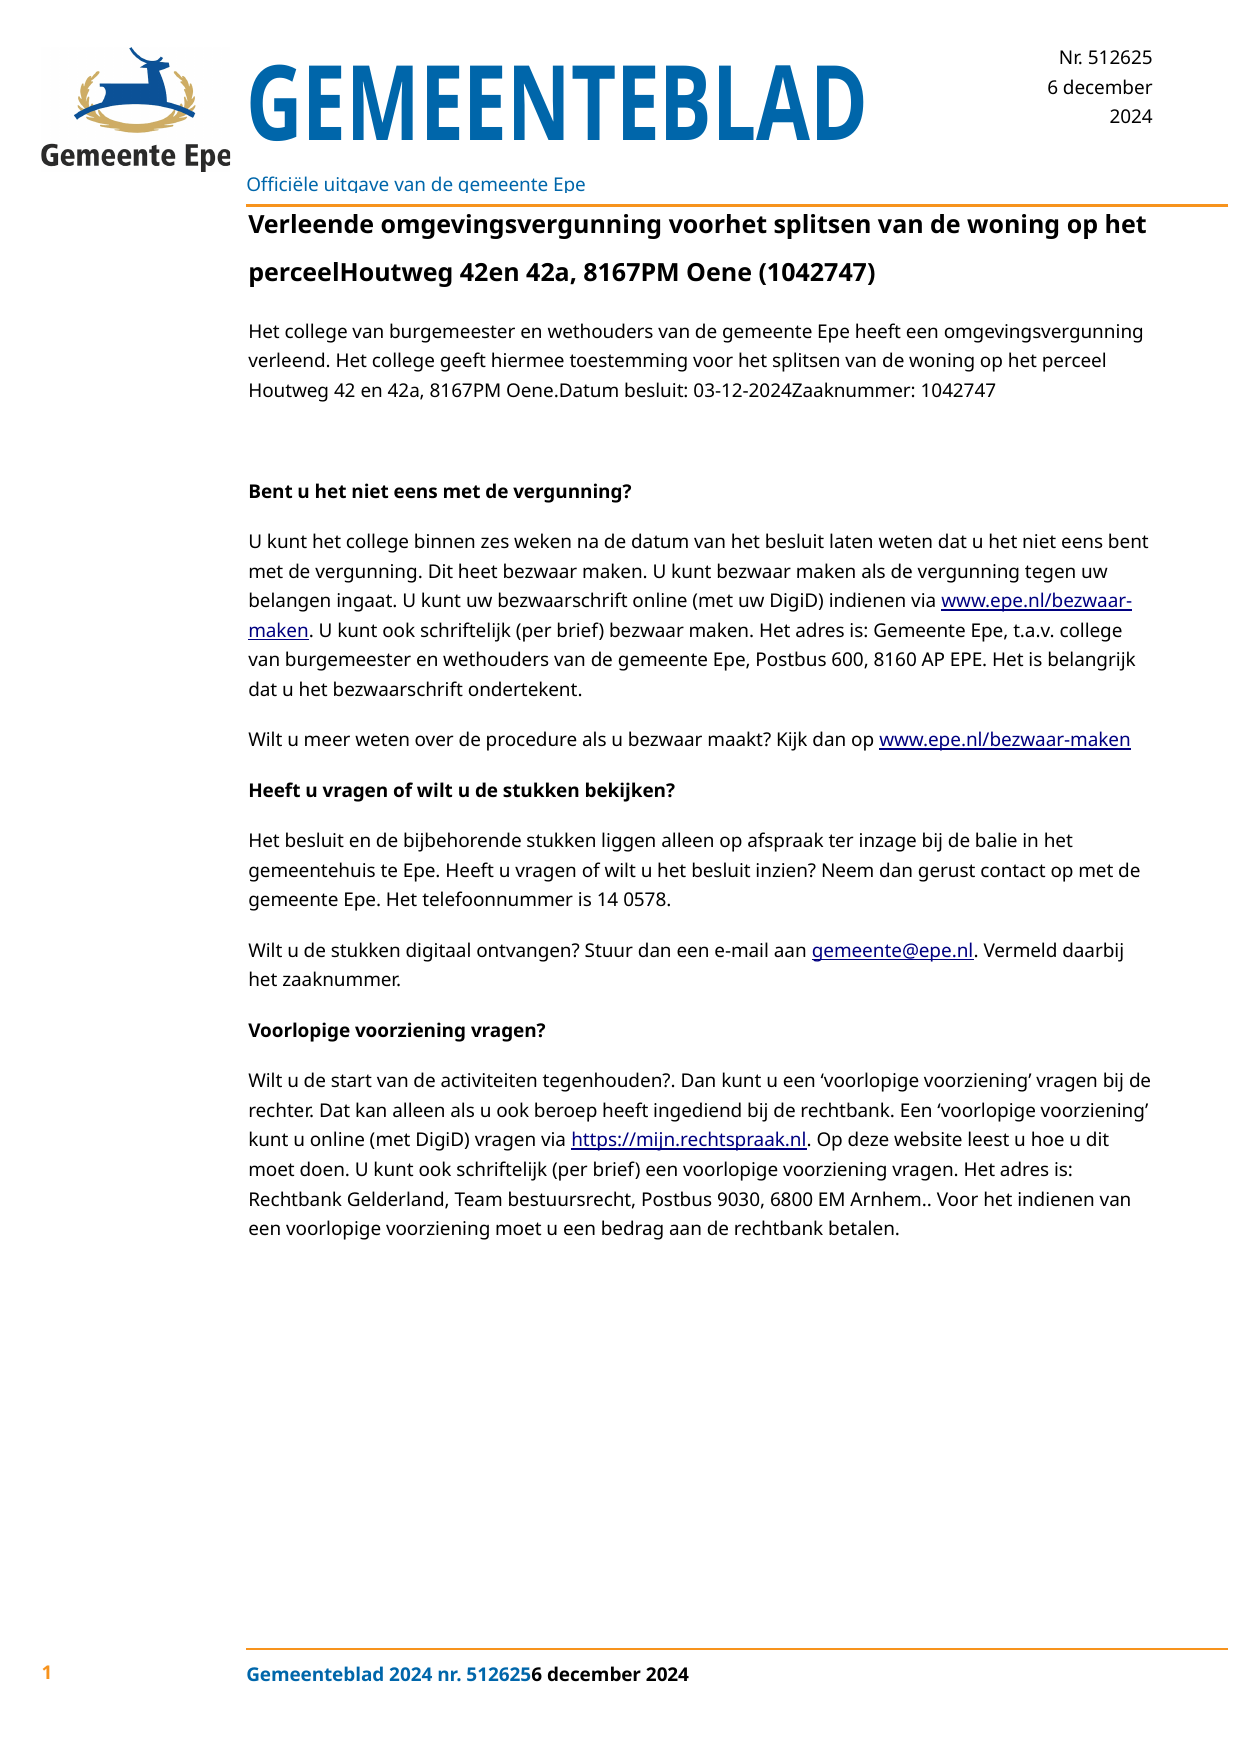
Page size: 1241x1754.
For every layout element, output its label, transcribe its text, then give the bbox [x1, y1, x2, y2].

text Wilt u meer weten over de procedure als u bezwaar maakt? Kijk dan op www.epe.nl/bezwaar-maken [248, 727, 1152, 752]
text Verleende omgevingsvergunning voorhet splitsen van de woning op het perceelHoutweg 42en 42a, 8167PM Oene (1042747) [248, 207, 1152, 288]
text Heeft u vragen of wilt u de stukken bekijken? [248, 777, 1152, 803]
text Wilt u de stukken digitaal ontvangen? Stuur dan een e-mail aan gemeente@epe.nl. Vermeld daarbij het zaaknummer. [248, 937, 1152, 992]
text Voorlopige voorziening vragen? [248, 1017, 1152, 1043]
text Bent u het niet eens met de vergunning? [248, 478, 1152, 504]
text Wilt u de start van de activiteiten tegenhouden?. Dan kunt u een ‘voorlopige voorziening’ vragen bij de rechter. Dat kan alleen als u ook beroep heeft ingediend bij de rechtbank. Een ‘voorlopige voorziening’ kunt u online (met DigiD) vragen via https://mijn.rechtspraak.nl. Op deze website leest u hoe u dit moet doen. U kunt ook schriftelijk (per brief) een voorlopige voorziening vragen. Het adres is: Rechtbank Gelderland, Team bestuursrecht, Postbus 9030, 6800 EM Arnhem.. Voor het indienen van een voorlopige voorziening moet u een bedrag aan de rechtbank betalen. [248, 1067, 1152, 1241]
text U kunt het college binnen zes weken na de datum van het besluit laten weten dat u het niet eens bent met de vergunning. Dit heet bezwaar maken. U kunt bezwaar maken als de vergunning tegen uw belangen ingaat. U kunt uw bezwaarschrift online (met uw DigiD) indienen via www.epe.nl/bezwaar-maken. U kunt ook schriftelijk (per brief) bezwaar maken. Het adres is: Gemeente Epe, t.a.v. college van burgemeester en wethouders van de gemeente Epe, Postbus 600, 8160 AP EPE. Het is belangrijk dat u het bezwaarschrift ondertekent. [248, 528, 1152, 702]
text Het besluit en de bijbehorende stukken liggen alleen op afspraak ter inzage bij de balie in het gemeentehuis te Epe. Heeft u vragen of wilt u het besluit inzien? Neem dan gerust contact op met de gemeente Epe. Het telefoonnummer is 14 0578. [248, 827, 1152, 912]
picture [41, 47, 231, 172]
text Het college van burgemeester en wethouders van de gemeente Epe heeft een omgevingsvergunning verleend. Het college geeft hiermee toestemming voor het splitsen van de woning op het perceel Houtweg 42 en 42a, 8167PM Oene.Datum besluit: 03-12-2024Zaaknummer: 1042747 [248, 318, 1152, 403]
